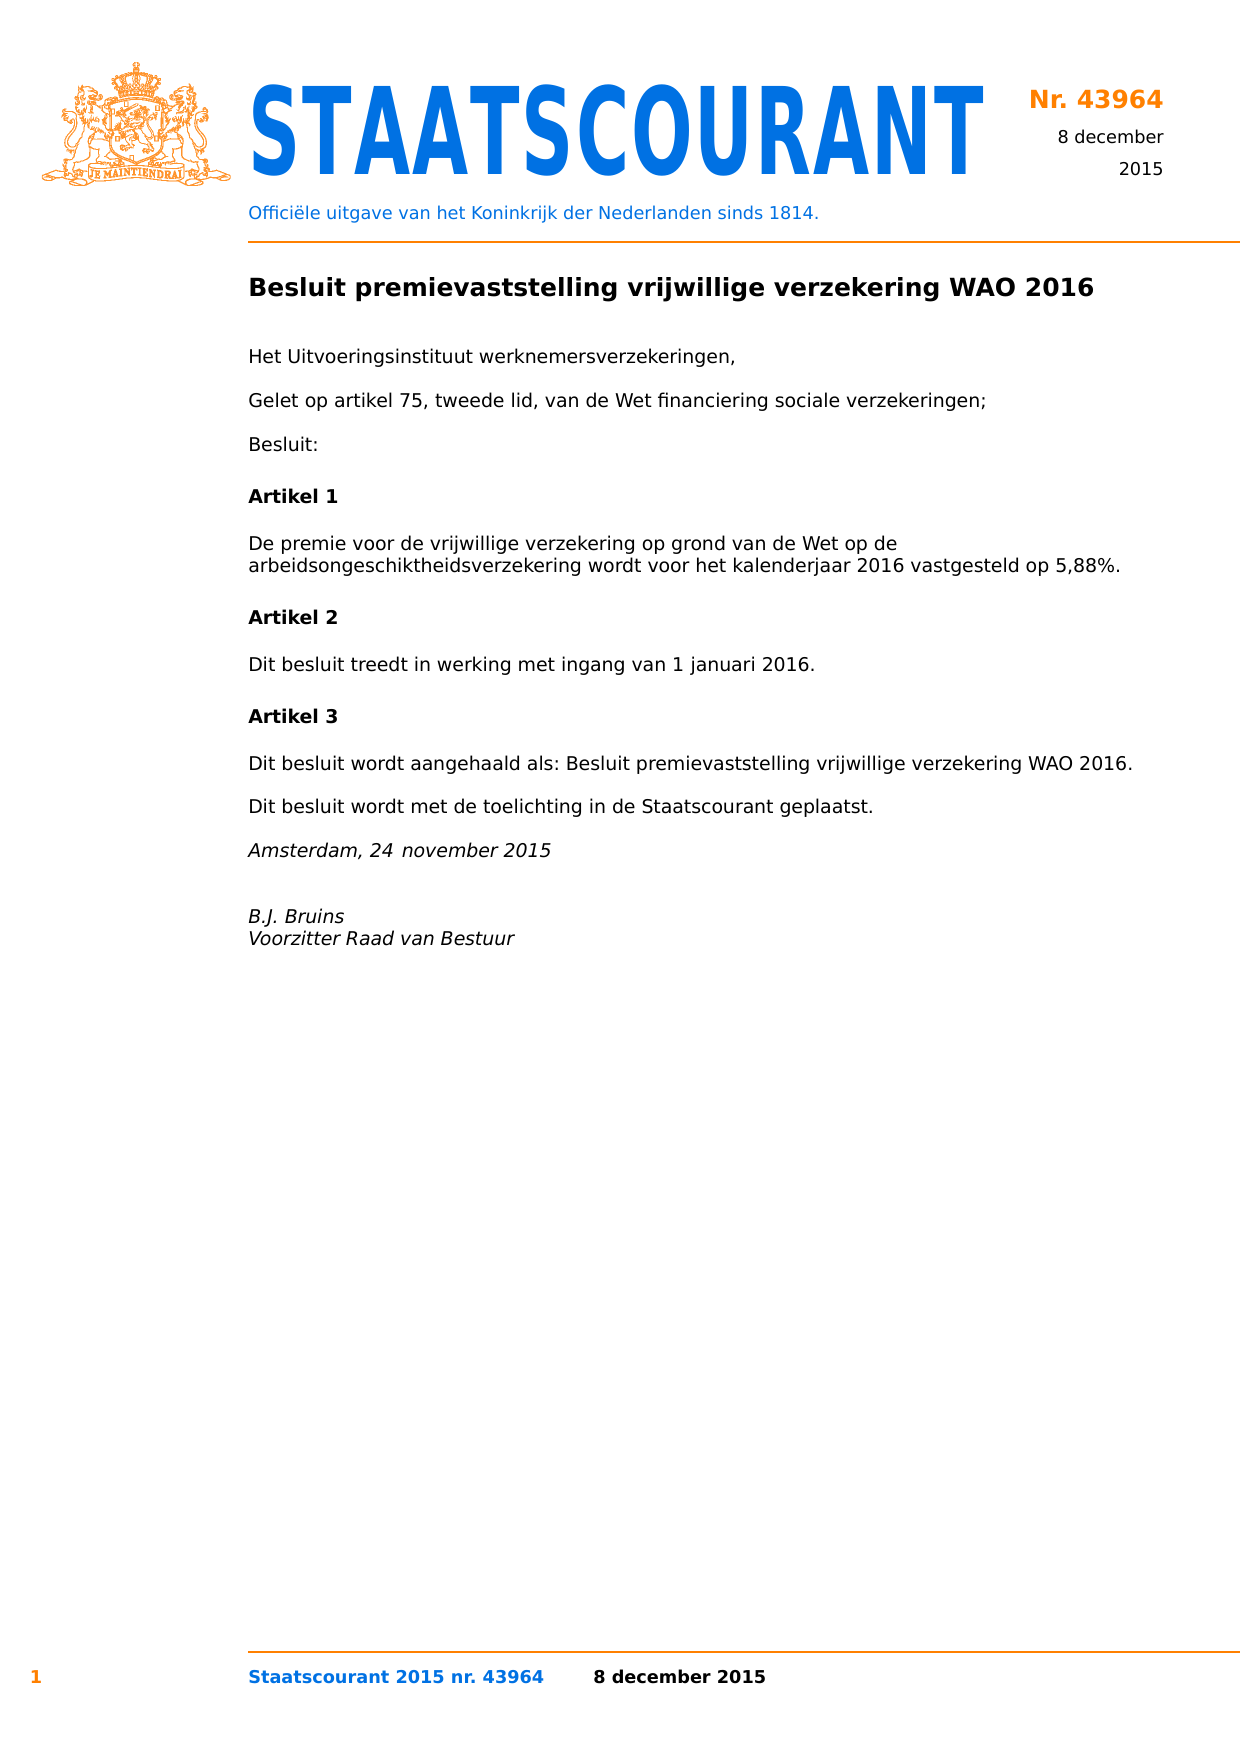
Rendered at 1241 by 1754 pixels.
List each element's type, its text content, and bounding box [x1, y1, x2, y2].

table_header Nr. 43964 [998, 62, 1240, 121]
text B.J. Bruins Voorzitter Raad van Bestuur [248, 884, 1163, 950]
text Amsterdam, 24 november 2015 [248, 840, 1163, 862]
subtitle Besluit premievaststelling vrijwillige verzekering WAO 2016 [248, 273, 1163, 302]
text Dit besluit wordt aangehaald als: Besluit premievaststelling vrijwillige verzekering WAO 2016. [248, 752, 1163, 774]
picture [41, 62, 231, 186]
table_cell 2015 [998, 153, 1240, 203]
table_cell 8 december [998, 121, 1240, 153]
text Het Uitvoeringsinstituut werknemersverzekeringen, [248, 346, 1163, 368]
table_header [25, 62, 248, 241]
text Dit besluit treedt in werking met ingang van 1 januari 2016. [248, 653, 1163, 676]
subtitle Artikel 2 [248, 607, 1163, 628]
table_header STAATSCOURANT [248, 62, 998, 203]
table_cell Officiële uitgave van het Koninkrijk der Nederlanden sinds 1814. [248, 203, 1240, 241]
text De premie voor de vrijwillige verzekering op grond van de Wet op de arbeidsongeschiktheidsverzekering wordt voor het kalenderjaar 2016 vastgesteld op 5,88%. [248, 533, 1163, 577]
subtitle Artikel 3 [248, 706, 1163, 727]
text Gelet op artikel 75, tweede lid, van de Wet financiering sociale verzekeringen; [248, 390, 1163, 412]
subtitle Artikel 1 [248, 486, 1163, 508]
text Besluit: [248, 434, 1163, 456]
text Dit besluit wordt met de toelichting in de Staatscourant geplaatst. [248, 796, 1163, 818]
